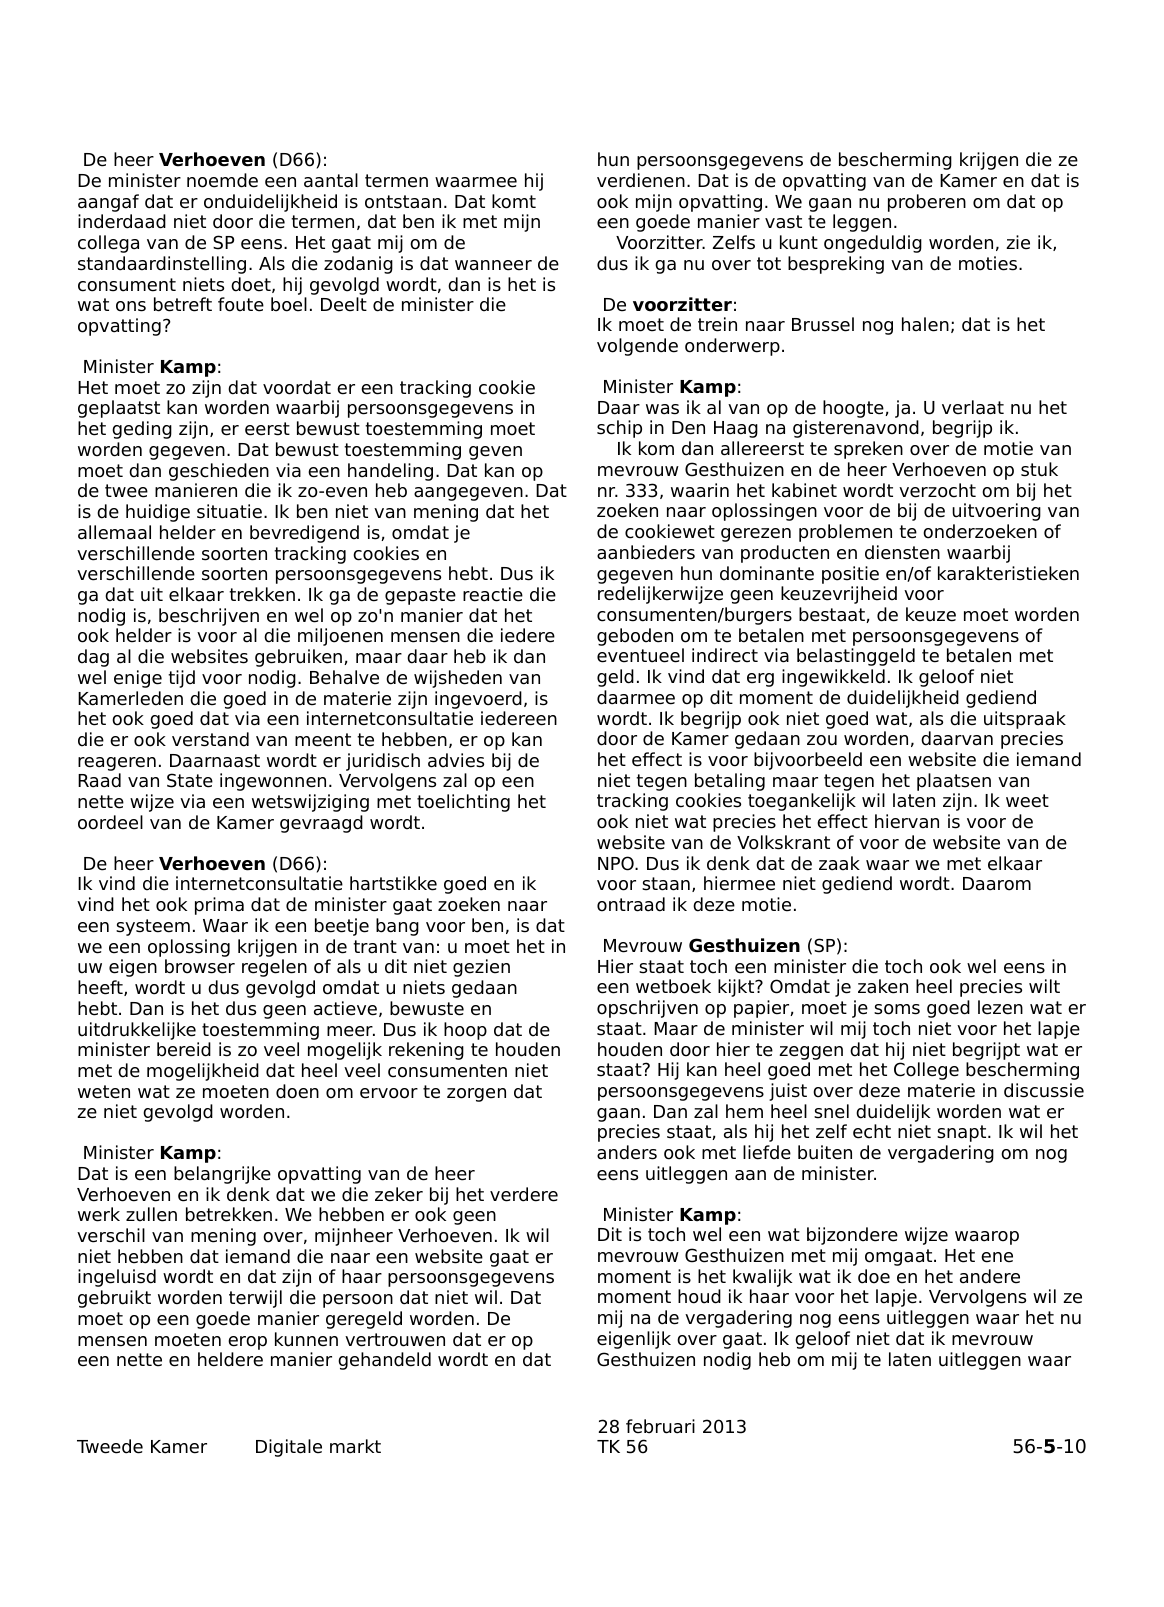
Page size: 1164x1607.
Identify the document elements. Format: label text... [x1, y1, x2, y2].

text Ik kom dan allereerst te spreken over de motie van mevrouw Gesthuizen en de heer Verhoeven op stuk nr. 333, waarin het kabinet wordt verzocht om bij het zoeken naar oplossingen voor de bij de uitvoering van de cookiewet gerezen problemen te onderzoeken of aanbieders van producten en diensten waarbij gegeven hun dominante positie en/of karakteristieken redelijkerwijze geen keuzevrijheid voor consumenten/burgers bestaat, de keuze moet worden geboden om te betalen met persoonsgegevens of eventueel indirect via belastinggeld te betalen met geld. Ik vind dat erg ingewikkeld. Ik geloof niet daarmee op dit moment de duidelijkheid gediend wordt. Ik begrijp ook niet goed wat, als die uitspraak door de Kamer gedaan zou worden, daarvan precies het effect is voor bijvoorbeeld een website die iemand niet tegen betaling maar tegen het plaatsen van tracking cookies toegankelijk wil laten zijn. Ik weet ook niet wat precies het effect hiervan is voor de website van de Volkskrant of voor de website van de NPO. Dus ik denk dat de zaak waar we met elkaar voor staan, hiermee niet gediend wordt. Daarom ontraad ik deze motie. [596, 439, 1087, 916]
text Ik vind die internetconsultatie hartstikke goed en ik vind het ook prima dat de minister gaat zoeken naar een systeem. Waar ik een beetje bang voor ben, is dat we een oplossing krijgen in de trant van: u moet het in uw eigen browser regelen of als u dit niet gezien heeft, wordt u dus gevolgd omdat u niets gedaan hebt. Dan is het dus geen actieve, bewuste en uitdrukkelijke toestemming meer. Dus ik hoop dat de minister bereid is zo veel mogelijk rekening te houden met de mogelijkheid dat heel veel consumenten niet weten wat ze moeten doen om ervoor te zorgen dat ze niet gevolgd worden. [77, 874, 567, 1123]
text Minister Kamp: [77, 1143, 567, 1164]
text De minister noemde een aantal termen waarmee hij aangaf dat er onduidelijkheid is ontstaan. Dat komt inderdaad niet door die termen, dat ben ik met mijn collega van de SP eens. Het gaat mij om de standaardinstelling. Als die zodanig is dat wanneer de consument niets doet, hij gevolgd wordt, dan is het is wat ons betreft foute boel. Deelt de minister die opvatting? [77, 171, 567, 337]
text Dit is toch wel een wat bijzondere wijze waarop mevrouw Gesthuizen met mij omgaat. Het ene moment is het kwalijk wat ik doe en het andere moment houd ik haar voor het lapje. Vervolgens wil ze mij na de vergadering nog eens uitleggen waar het nu eigenlijk over gaat. Ik geloof niet dat ik mevrouw Gesthuizen nodig heb om mij te laten uitleggen waar [596, 1225, 1087, 1370]
text Mevrouw Gesthuizen (SP): [596, 936, 1087, 956]
text De heer Verhoeven (D66): [77, 853, 567, 874]
text Ik moet de trein naar Brussel nog halen; dat is het volgende onderwerp. [596, 315, 1087, 357]
text Daar was ik al van op de hoogte, ja. U verlaat nu het schip in Den Haag na gisterenavond, begrijp ik. [596, 397, 1087, 439]
text Minister Kamp: [596, 377, 1087, 397]
text Minister Kamp: [77, 357, 567, 377]
text Minister Kamp: [596, 1204, 1087, 1225]
text hun persoonsgegevens de bescherming krijgen die ze verdienen. Dat is de opvatting van de Kamer en dat is ook mijn opvatting. We gaan nu proberen om dat op een goede manier vast te leggen. [596, 150, 1087, 233]
text Het moet zo zijn dat voordat er een tracking cookie geplaatst kan worden waarbij persoonsgegevens in het geding zijn, er eerst bewust toestemming moet worden gegeven. Dat bewust toestemming geven moet dan geschieden via een handeling. Dat kan op de twee manieren die ik zo-even heb aangegeven. Dat is de huidige situatie. Ik ben niet van mening dat het allemaal helder en bevredigend is, omdat je verschillende soorten tracking cookies en verschillende soorten persoonsgegevens hebt. Dus ik ga dat uit elkaar trekken. Ik ga de gepaste reactie die nodig is, beschrijven en wel op zo'n manier dat het ook helder is voor al die miljoenen mensen die iedere dag al die websites gebruiken, maar daar heb ik dan wel enige tijd voor nodig. Behalve de wijsheden van Kamerleden die goed in de materie zijn ingevoerd, is het ook goed dat via een internetconsultatie iedereen die er ook verstand van meent te hebben, er op kan reageren. Daarnaast wordt er juridisch advies bij de Raad van State ingewonnen. Vervolgens zal op een nette wijze via een wetswijziging met toelichting het oordeel van de Kamer gevraagd wordt. [77, 377, 567, 833]
text Dat is een belangrijke opvatting van de heer Verhoeven en ik denk dat we die zeker bij het verdere werk zullen betrekken. We hebben er ook geen verschil van mening over, mijnheer Verhoeven. Ik wil niet hebben dat iemand die naar een website gaat er ingeluisd wordt en dat zijn of haar persoonsgegevens gebruikt worden terwijl die persoon dat niet wil. Dat moet op een goede manier geregeld worden. De mensen moeten erop kunnen vertrouwen dat er op een nette en heldere manier gehandeld wordt en dat [77, 1164, 567, 1371]
text De heer Verhoeven (D66): [77, 150, 567, 171]
text De voorzitter: [596, 294, 1087, 315]
text Voorzitter. Zelfs u kunt ongeduldig worden, zie ik, dus ik ga nu over tot bespreking van de moties. [596, 233, 1087, 274]
text Hier staat toch een minister die toch ook wel eens in een wetboek kijkt? Omdat je zaken heel precies wilt opschrijven op papier, moet je soms goed lezen wat er staat. Maar de minister wil mij toch niet voor het lapje houden door hier te zeggen dat hij niet begrijpt wat er staat? Hij kan heel goed met het College bescherming persoonsgegevens juist over deze materie in discussie gaan. Dan zal hem heel snel duidelijk worden wat er precies staat, als hij het zelf echt niet snapt. Ik wil het anders ook met liefde buiten de vergadering om nog eens uitleggen aan de minister. [596, 956, 1087, 1184]
